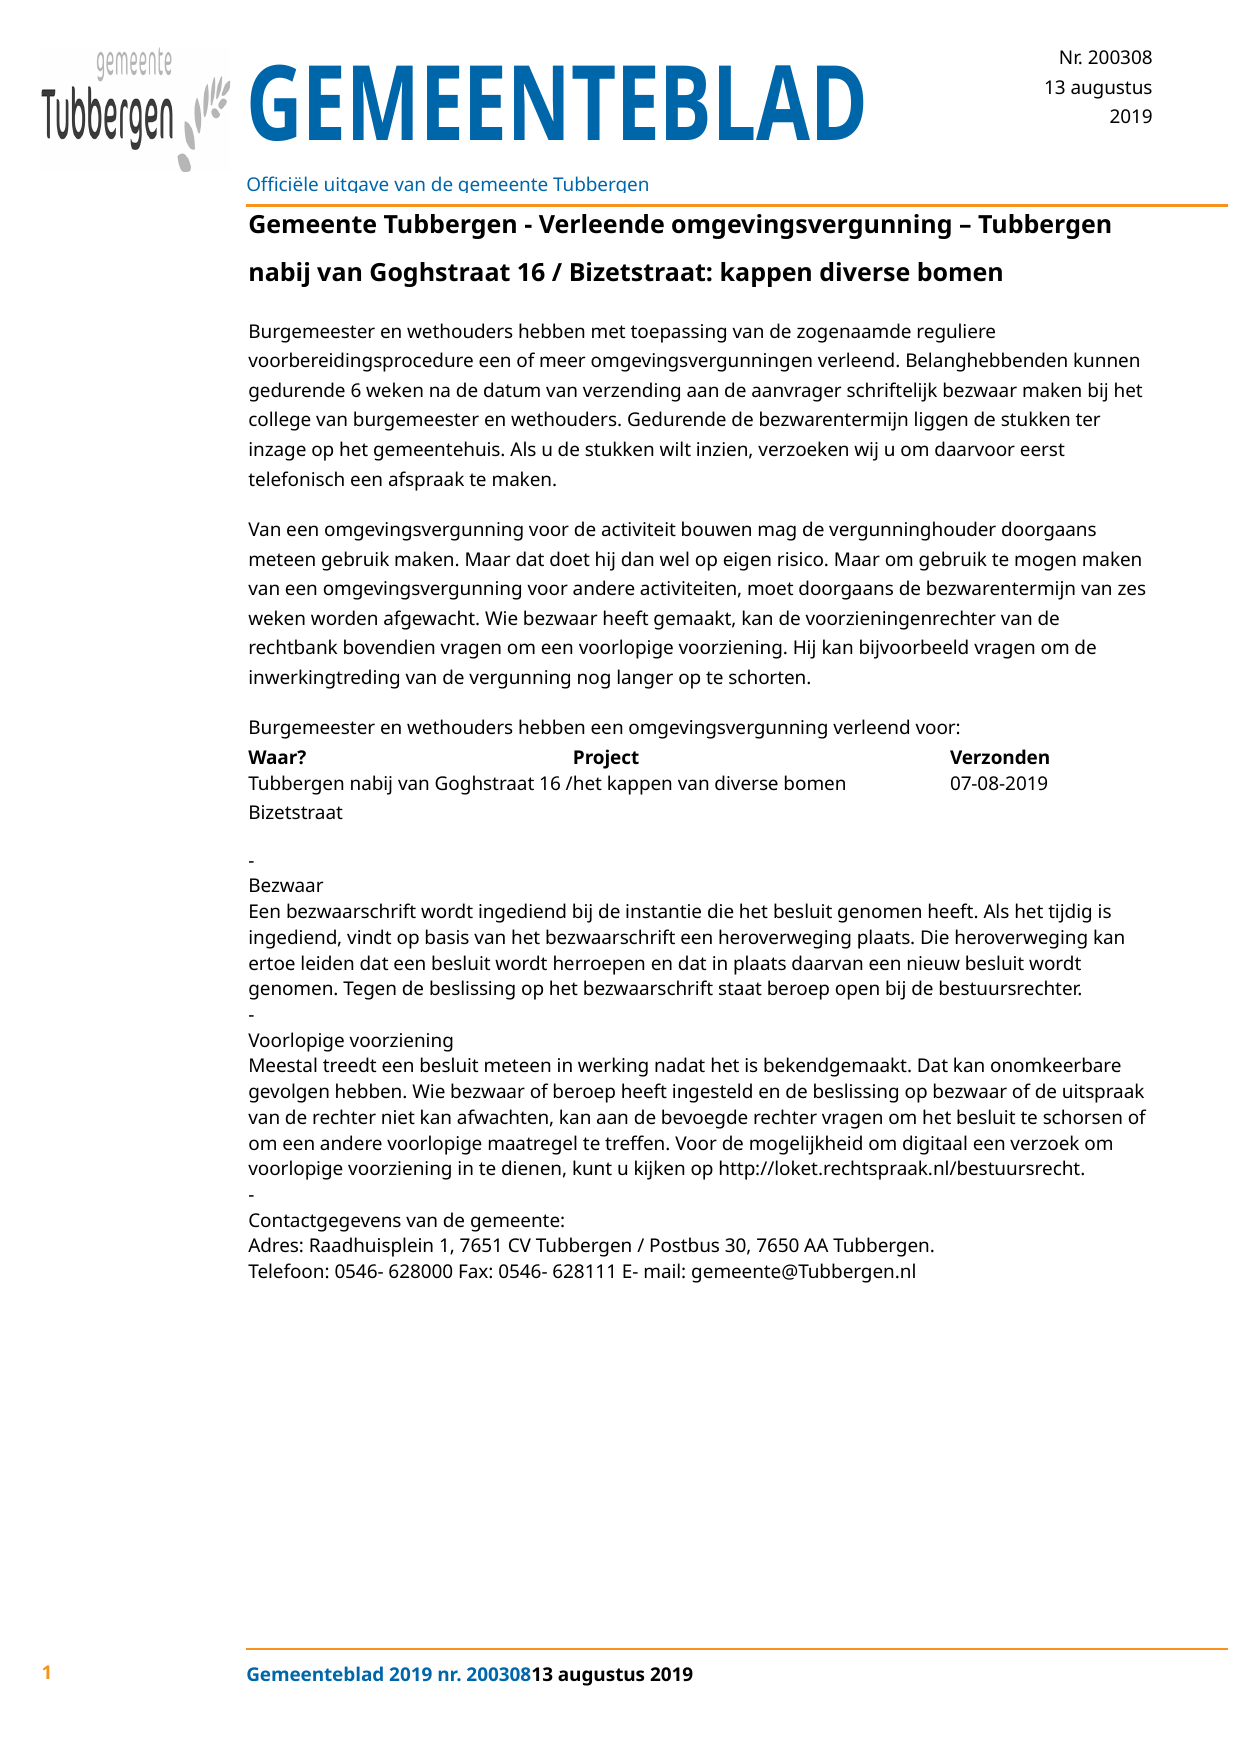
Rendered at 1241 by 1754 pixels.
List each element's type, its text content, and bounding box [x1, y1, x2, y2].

text Burgemeester en wethouders hebben met toepassing van de zogenaamde reguliere voorbereidingsprocedure een of meer omgevingsvergunningen verleend. Belanghebbenden kunnen gedurende 6 weken na de datum van verzending aan de aanvrager schriftelijk bezwaar maken bij het college van burgemeester en wethouders. Gedurende de bezwarentermijn liggen de stukken ter inzage op het gemeentehuis. Als u de stukken wilt inzien, verzoeken wij u om daarvoor eerst telefonisch een afspraak te maken. [248, 318, 1152, 492]
text - [248, 1181, 1152, 1207]
table_header Verzonden [950, 744, 1152, 770]
text Van een omgevingsvergunning voor de activiteit bouwen mag de vergunninghouder doorgaans meteen gebruik maken. Maar dat doet hij dan wel op eigen risico. Maar om gebruik te mogen maken van een omgevingsvergunning voor andere activiteiten, moet doorgaans de bezwarentermijn van zes weken worden afgewacht. Wie bezwaar heeft gemaakt, kan de voorzieningenrechter van de rechtbank bovendien vragen om een voorlopige voorziening. Hij kan bijvoorbeeld vragen om de inwerkingtreding van de vergunning nog langer op te schorten. [248, 516, 1152, 690]
table_cell 07-08-2019 [950, 770, 1152, 825]
table_cell Tubbergen nabij van Goghstraat 16 / Bizetstraat [248, 770, 573, 825]
text - [248, 1001, 1152, 1027]
text Adres: Raadhuisplein 1, 7651 CV Tubbergen / Postbus 30, 7650 AA Tubbergen. [248, 1233, 1152, 1258]
text - [248, 847, 1152, 872]
text Bezwaar [248, 872, 1152, 898]
text Burgemeester en wethouders hebben een omgevingsvergunning verleend voor: [248, 714, 1152, 740]
table_cell het kappen van diverse bomen [573, 770, 950, 825]
table_header Project [573, 744, 950, 770]
text Een bezwaarschrift wordt ingediend bij de instantie die het besluit genomen heeft. Als het tijdig is ingediend, vindt op basis van het bezwaarschrift een heroverweging plaats. Die heroverweging kan ertoe leiden dat een besluit wordt herroepen en dat in plaats daarvan een nieuw besluit wordt genomen. Tegen de beslissing op het bezwaarschrift staat beroep open bij de bestuursrechter. [248, 898, 1152, 1001]
text Meestal treedt een besluit meteen in werking nadat het is bekendgemaakt. Dat kan onomkeerbare gevolgen hebben. Wie bezwaar of beroep heeft ingesteld en de beslissing op bezwaar of de uitspraak van de rechter niet kan afwachten, kan aan de bevoegde rechter vragen om het besluit te schorsen of om een andere voorlopige maatregel te treffen. Voor de mogelijkheid om digitaal een verzoek om voorlopige voorziening in te dienen, kunt u kijken op http://loket.rechtspraak.nl/bestuursrecht. [248, 1053, 1152, 1181]
table_header Waar? [248, 744, 573, 770]
picture [41, 47, 231, 172]
text Telefoon: 0546- 628000 Fax: 0546- 628111 E- mail: gemeente@Tubbergen.nl [248, 1258, 1152, 1284]
text Voorlopige voorziening [248, 1027, 1152, 1053]
text Contactgegevens van de gemeente: [248, 1207, 1152, 1233]
text Gemeente Tubbergen - Verleende omgevingsvergunning – Tubbergen nabij van Goghstraat 16 / Bizetstraat: kappen diverse bomen [248, 207, 1152, 288]
